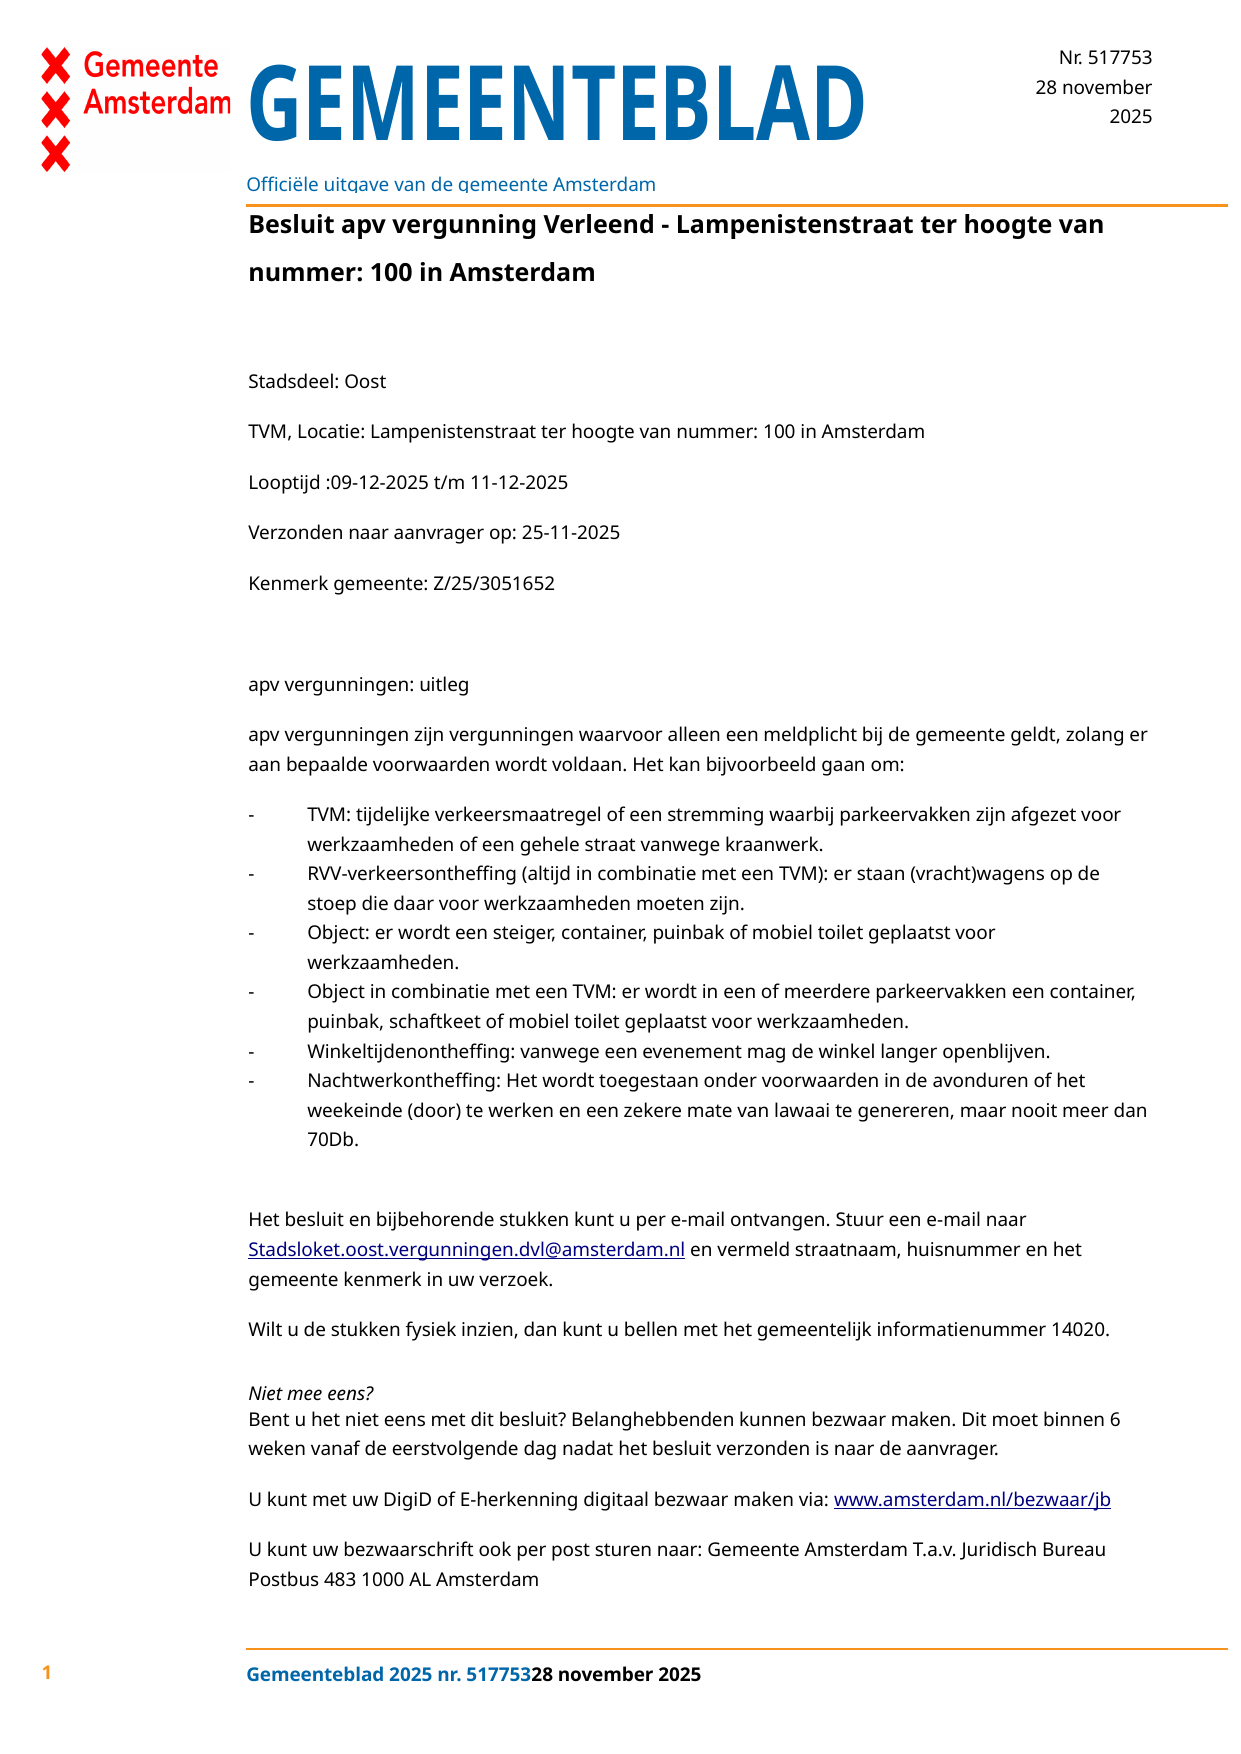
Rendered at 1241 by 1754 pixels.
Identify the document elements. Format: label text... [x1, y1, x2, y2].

text Looptijd :09-12-2025 t/m 11-12-2025 [248, 469, 1152, 495]
list Winkeltijdenontheffing: vanwege een evenement mag de winkel langer openblijven. [248, 1038, 1152, 1064]
list Nachtwerkontheffing: Het wordt toegestaan onder voorwaarden in de avonduren of het weekeinde (door) te werken en een zekere mate van lawaai te genereren, maar nooit meer dan 70Db. [248, 1067, 1152, 1152]
text Wilt u de stukken fysiek inzien, dan kunt u bellen met het gemeentelijk informatienummer 14020. [248, 1316, 1152, 1342]
list Object in combinatie met een TVM: er wordt in een of meerdere parkeervakken een container, puinbak, schaftkeet of mobiel toilet geplaatst voor werkzaamheden. [248, 979, 1152, 1034]
list RVV-verkeersontheffing (altijd in combinatie met een TVM): er staan (vracht)wagens op de stoep die daar voor werkzaamheden moeten zijn. [248, 860, 1152, 916]
text Niet mee eens? [248, 1380, 1152, 1406]
text TVM, Locatie: Lampenistenstraat ter hoogte van nummer: 100 in Amsterdam [248, 419, 1152, 444]
text Stadsdeel: Oost [248, 368, 1152, 394]
text Kenmerk gemeente: Z/25/3051652 [248, 570, 1152, 596]
text Besluit apv vergunning Verleend - Lampenistenstraat ter hoogte van nummer: 100 in Amsterdam [248, 207, 1152, 288]
list Object: er wordt een steiger, container, puinbak of mobiel toilet geplaatst voor werkzaamheden. [248, 919, 1152, 975]
picture [41, 47, 231, 172]
list TVM: tijdelijke verkeersmaatregel of een stremming waarbij parkeervakken zijn afgezet voor werkzaamheden of een gehele straat vanwege kraanwerk. [248, 801, 1152, 857]
text apv vergunningen: uitleg [248, 671, 1152, 697]
text Verzonden naar aanvrager op: 25-11-2025 [248, 519, 1152, 545]
text U kunt met uw DigiD of E-herkenning digitaal bezwaar maken via: www.amsterdam.nl/bezwaar/jb [248, 1486, 1152, 1512]
text U kunt uw bezwaarschrift ook per post sturen naar: Gemeente Amsterdam T.a.v. Juridisch Bureau Postbus 483 1000 AL Amsterdam [248, 1536, 1152, 1592]
text Het besluit en bijbehorende stukken kunt u per e-mail ontvangen. Stuur een e-mail naar Stadsloket.oost.vergunningen.dvl@amsterdam.nl en vermeld straatnaam, huisnummer en het gemeente kenmerk in uw verzoek. [248, 1207, 1152, 1292]
text Bent u het niet eens met dit besluit? Belanghebbenden kunnen bezwaar maken. Dit moet binnen 6 weken vanaf de eerstvolgende dag nadat het besluit verzonden is naar de aanvrager. [248, 1406, 1152, 1461]
text apv vergunningen zijn vergunningen waarvoor alleen een meldplicht bij de gemeente geldt, zolang er aan bepaalde voorwaarden wordt voldaan. Het kan bijvoorbeeld gaan om: [248, 721, 1152, 777]
